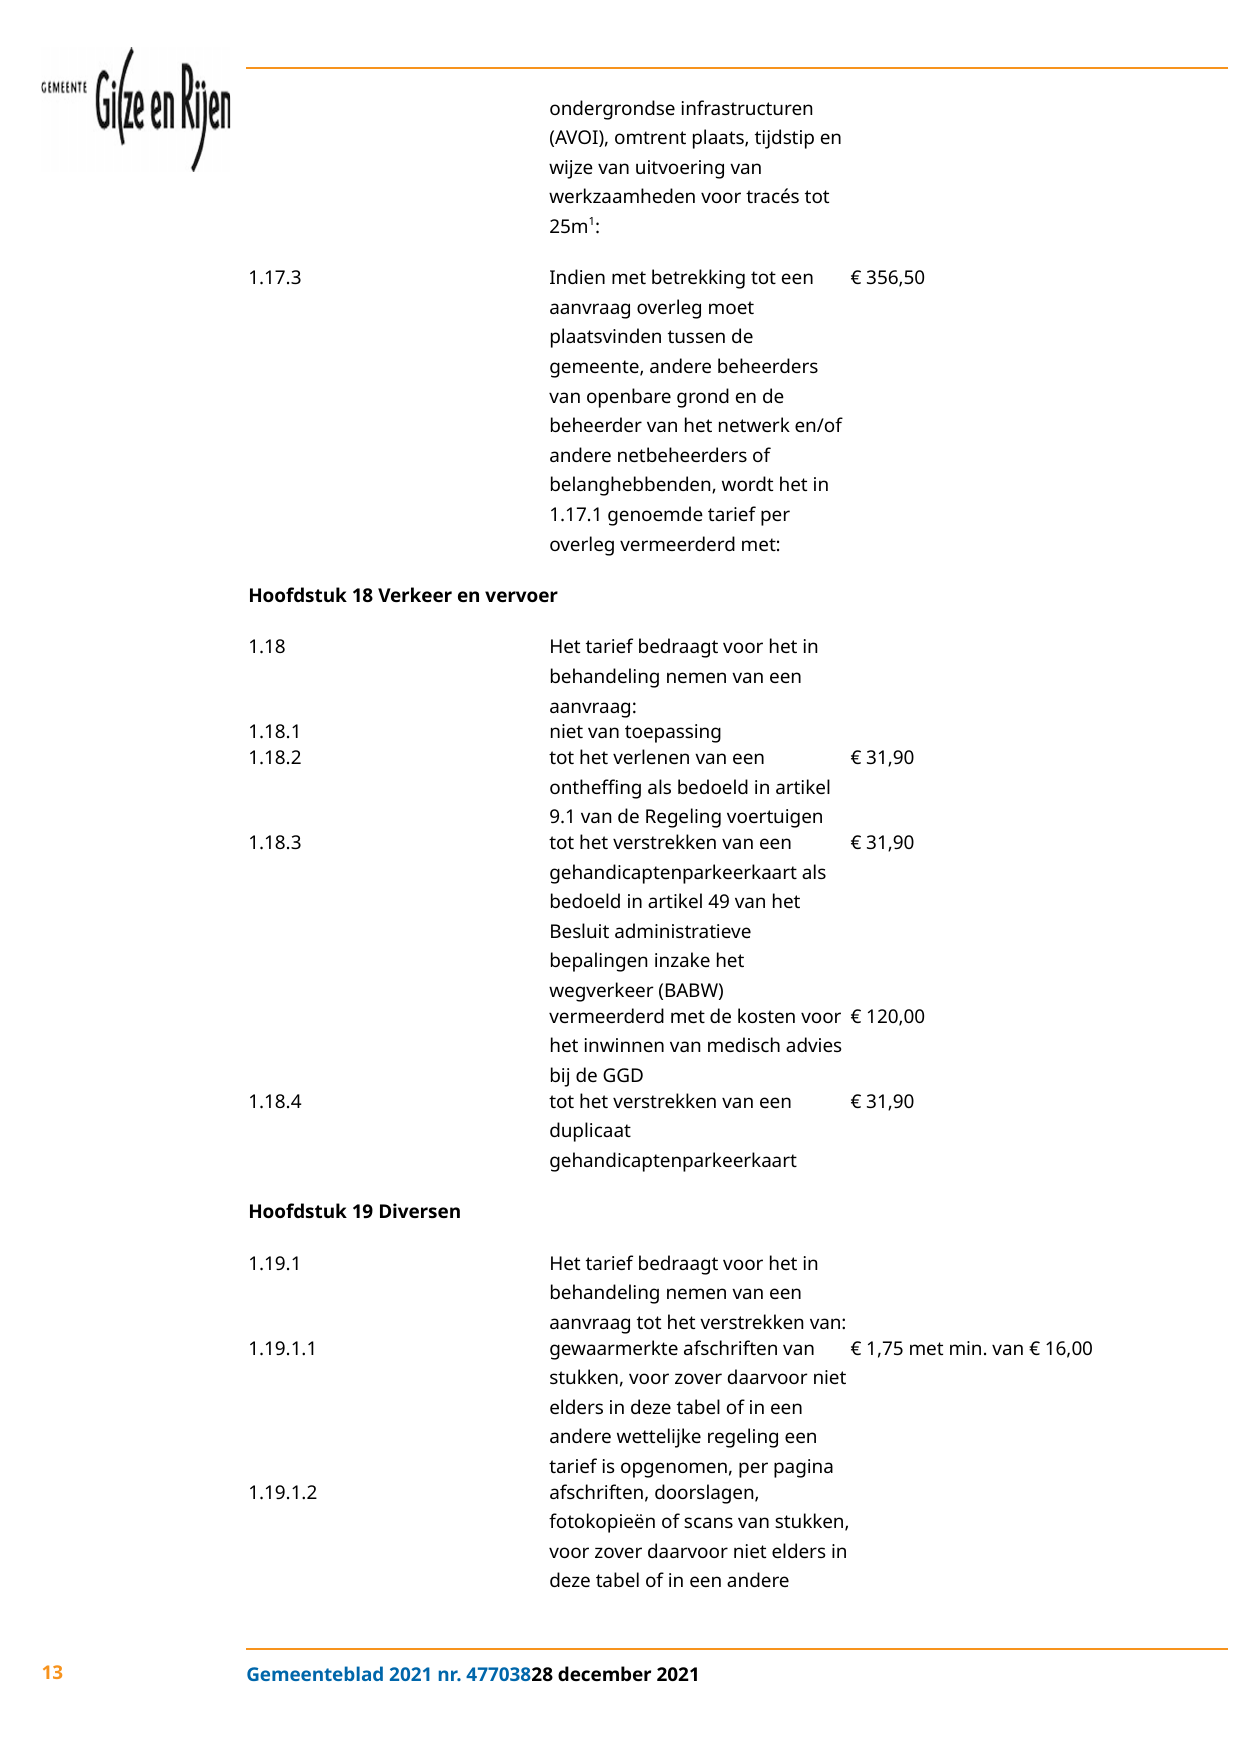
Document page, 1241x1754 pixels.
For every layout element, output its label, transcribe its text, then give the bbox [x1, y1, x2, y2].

table_cell 1.18.1 [248, 719, 549, 744]
table_cell afschriften, doorslagen, fotokopieën of scans van stukken, voor zover daarvoor niet elders in deze tabel of in een andere [549, 1479, 850, 1593]
table_cell [248, 608, 549, 634]
table_cell € 31,90 [850, 829, 1152, 1003]
table_cell [248, 557, 549, 582]
table_cell € 31,90 [850, 1088, 1152, 1173]
table_cell [549, 239, 850, 264]
table_cell Hoofdstuk 19 Diversen [248, 1199, 850, 1224]
table_cell [549, 608, 850, 634]
table_cell tot het verstrekken van een gehandicaptenparkeerkaart als bedoeld in artikel 49 van het Besluit administratieve bepalingen inzake het wegverkeer (BABW) [549, 829, 850, 1003]
table_cell [850, 239, 1152, 264]
table_cell [248, 239, 549, 264]
table_cell Hoofdstuk 18 Verkeer en vervoer [248, 582, 850, 608]
table_cell 1.19.1.2 [248, 1479, 549, 1593]
table_cell € 356,50 [850, 265, 1152, 557]
table_cell [248, 1173, 549, 1198]
table_cell 1.18.2 [248, 744, 549, 829]
table_cell 1.19.1.1 [248, 1335, 549, 1479]
table_cell [850, 1173, 1152, 1198]
table_cell € 120,00 [850, 1003, 1152, 1088]
table_cell [850, 719, 1152, 744]
table_cell [850, 95, 1152, 239]
table_cell 1.17.3 [248, 265, 549, 557]
table_cell ondergrondse infrastructuren (AVOI), omtrent plaats, tijdstip en wijze van uitvoering van werkzaamheden voor tracés tot 25m1: [549, 95, 850, 239]
table_cell [549, 557, 850, 582]
picture [41, 47, 231, 172]
table_cell [549, 1224, 850, 1250]
table_cell [850, 1224, 1152, 1250]
table_cell [549, 1173, 850, 1198]
table_cell 1.18.4 [248, 1088, 549, 1173]
table_cell Indien met betrekking tot een aanvraag overleg moet plaatsvinden tussen de gemeente, andere beheerders van openbare grond en de beheerder van het netwerk en/of andere netbeheerders of belanghebbenden, wordt het in 1.17.1 genoemde tarief per overleg vermeerderd met: [549, 265, 850, 557]
table_cell vermeerderd met de kosten voor het inwinnen van medisch advies bij de GGD [549, 1003, 850, 1088]
table_cell [850, 582, 1152, 608]
table_cell [850, 634, 1152, 719]
table_cell [248, 1003, 549, 1088]
table_cell tot het verlenen van een ontheffing als bedoeld in artikel 9.1 van de Regeling voertuigen [549, 744, 850, 829]
table_cell € 1,75 met min. van € 16,00 [850, 1335, 1152, 1479]
table_cell 1.19.1 [248, 1250, 549, 1335]
table_cell [248, 95, 549, 239]
table_cell [850, 608, 1152, 634]
table_cell [850, 1479, 1152, 1593]
table_cell Het tarief bedraagt voor het in behandeling nemen van een aanvraag tot het verstrekken van: [549, 1250, 850, 1335]
table_cell Het tarief bedraagt voor het in behandeling nemen van een aanvraag: [549, 634, 850, 719]
table_cell [850, 1250, 1152, 1335]
table_cell tot het verstrekken van een duplicaat gehandicaptenparkeerkaart [549, 1088, 850, 1173]
table_cell € 31,90 [850, 744, 1152, 829]
table_cell [248, 1224, 549, 1250]
table_cell gewaarmerkte afschriften van stukken, voor zover daarvoor niet elders in deze tabel of in een andere wettelijke regeling een tarief is opgenomen, per pagina [549, 1335, 850, 1479]
table_cell niet van toepassing [549, 719, 850, 744]
table_cell 1.18 [248, 634, 549, 719]
table_cell [850, 1199, 1152, 1224]
table_cell 1.18.3 [248, 829, 549, 1003]
table_cell [850, 557, 1152, 582]
